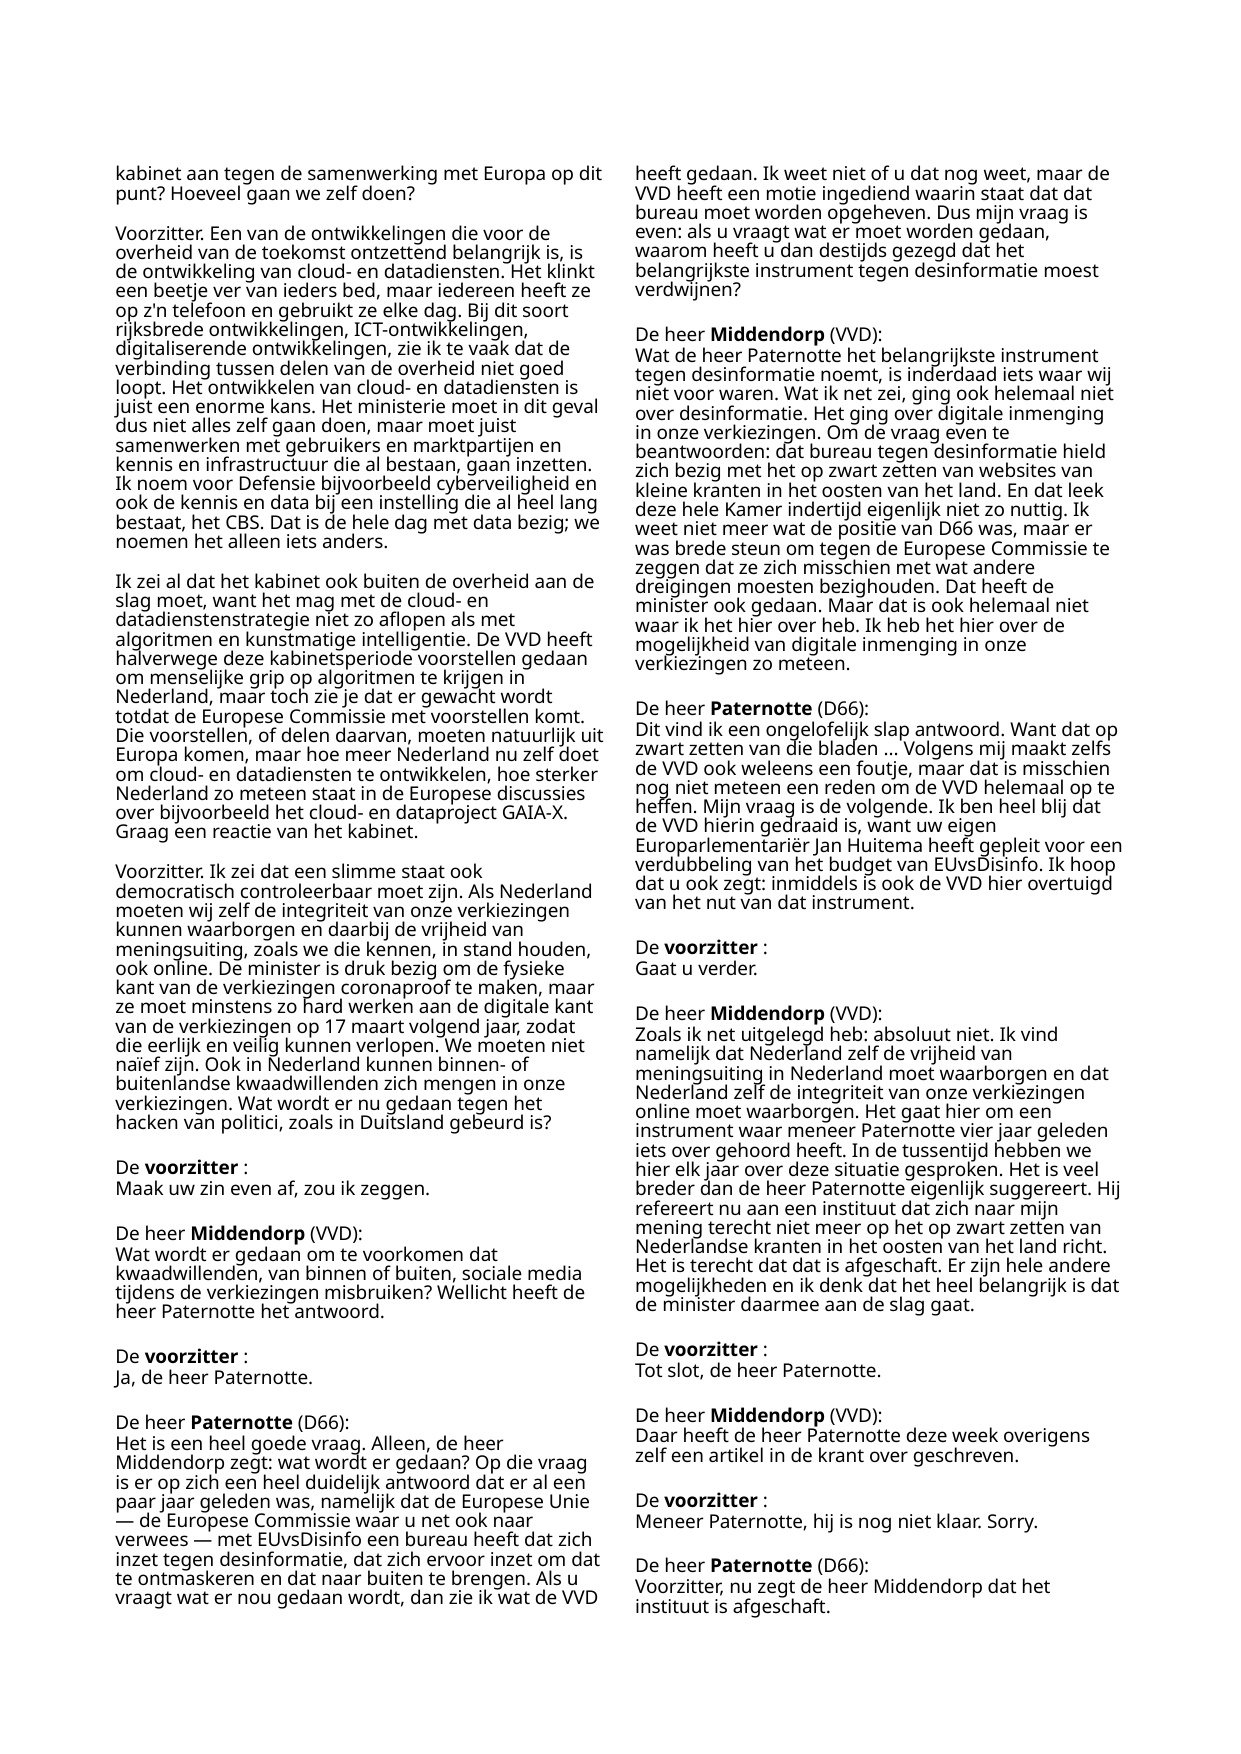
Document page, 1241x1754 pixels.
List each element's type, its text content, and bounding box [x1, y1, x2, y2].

text De voorzitter : [115, 1154, 605, 1180]
text De voorzitter : [115, 1343, 605, 1369]
text De heer Paternotte (D66): [635, 1553, 1125, 1578]
text Daar heeft de heer Paternotte deze week overigens zelf een artikel in de krant over geschreven. [635, 1427, 1125, 1466]
text Tot slot, de heer Paternotte. [635, 1362, 1125, 1381]
text Gaat u verder. [635, 960, 1125, 979]
text De heer Paternotte (D66): [635, 695, 1125, 721]
text De voorzitter : [635, 934, 1125, 960]
text Wat de heer Paternotte het belangrijkste instrument tegen desinformatie noemt, is inderdaad iets waar wij niet voor waren. Wat ik net zei, ging ook helemaal niet over desinformatie. Het ging over digitale inmenging in onze verkiezingen. Om de vraag even te beantwoorden: dat bureau tegen desinformatie hield zich bezig met het op zwart zetten van websites van kleine kranten in het oosten van het land. En dat leek deze hele Kamer indertijd eigenlijk niet zo nuttig. Ik weet niet meer wat de positie van D66 was, maar er was brede steun om tegen de Europese Commissie te zeggen dat ze zich misschien met wat andere dreigingen moesten bezighouden. Dat heeft de minister ook gedaan. Maar dat is ook helemaal niet waar ik het hier over heb. Ik heb het hier over de mogelijkheid van digitale inmenging in onze verkiezingen zo meteen. [635, 347, 1125, 674]
text Het is een heel goede vraag. Alleen, de heer Middendorp zegt: wat wordt er gedaan? Op die vraag is er op zich een heel duidelijk antwoord dat er al een paar jaar geleden was, namelijk dat de Europese Unie — de Europese Commissie waar u net ook naar verwees — met EUvsDisinfo een bureau heeft dat zich inzet tegen desinformatie, dat zich ervoor inzet om dat te ontmaskeren en dat naar buiten te brengen. Als u vraagt wat er nou gedaan wordt, dan zie ik wat de VVD [115, 1435, 605, 1608]
text heeft gedaan. Ik weet niet of u dat nog weet, maar de VVD heeft een motie ingediend waarin staat dat dat bureau moet worden opgeheven. Dus mijn vraag is even: als u vraagt wat er moet worden gedaan, waarom heeft u dan destijds gezegd dat het belangrijkste instrument tegen desinformatie moest verdwijnen? [635, 165, 1125, 300]
text Maak uw zin even af, zou ik zeggen. [115, 1180, 605, 1199]
text Ja, de heer Paternotte. [115, 1369, 605, 1388]
text De voorzitter : [635, 1336, 1125, 1362]
text De heer Middendorp (VVD): [635, 1402, 1125, 1427]
text Wat wordt er gedaan om te voorkomen dat kwaadwillenden, van binnen of buiten, sociale media tijdens de verkiezingen misbruiken? Wellicht heeft de heer Paternotte het antwoord. [115, 1246, 605, 1323]
text De voorzitter : [635, 1487, 1125, 1513]
text Voorzitter. Een van de ontwikkelingen die voor de overheid van de toekomst ontzettend belangrijk is, is de ontwikkeling van cloud- en datadiensten. Het klinkt een beetje ver van ieders bed, maar iedereen heeft ze op z'n telefoon en gebruikt ze elke dag. Bij dit soort rijksbrede ontwikkelingen, ICT-ontwikkelingen, digitaliserende ontwikkelingen, zie ik te vaak dat de verbinding tussen delen van de overheid niet goed loopt. Het ontwikkelen van cloud- en datadiensten is juist een enorme kans. Het ministerie moet in dit geval dus niet alles zelf gaan doen, maar moet juist samenwerken met gebruikers en marktpartijen en kennis en infrastructuur die al bestaan, gaan inzetten. Ik noem voor Defensie bijvoorbeeld cyberveiligheid en ook de kennis en data bij een instelling die al heel lang bestaat, het CBS. Dat is de hele dag met data bezig; we noemen het alleen iets anders. [115, 224, 605, 552]
text Voorzitter, nu zegt de heer Middendorp dat het instituut is afgeschaft. [635, 1578, 1125, 1617]
text kabinet aan tegen de samenwerking met Europa op dit punt? Hoeveel gaan we zelf doen? [115, 165, 605, 204]
text Dit vind ik een ongelofelijk slap antwoord. Want dat op zwart zetten van die bladen ... Volgens mij maakt zelfs de VVD ook weleens een foutje, maar dat is misschien nog niet meteen een reden om de VVD helemaal op te heffen. Mijn vraag is de volgende. Ik ben heel blij dat de VVD hierin gedraaid is, want uw eigen Europarlementariër Jan Huitema heeft gepleit voor een verdubbeling van het budget van EUvsDisinfo. Ik hoop dat u ook zegt: inmiddels is ook de VVD hier overtuigd van het nut van dat instrument. [635, 721, 1125, 914]
text De heer Paternotte (D66): [115, 1409, 605, 1435]
text Ik zei al dat het kabinet ook buiten de overheid aan de slag moet, want het mag met de cloud- en datadienstenstrategie niet zo aflopen als met algoritmen en kunstmatige intelligentie. De VVD heeft halverwege deze kabinetsperiode voorstellen gedaan om menselijke grip op algoritmen te krijgen in Nederland, maar toch zie je dat er gewacht wordt totdat de Europese Commissie met voorstellen komt. Die voorstellen, of delen daarvan, moeten natuurlijk uit Europa komen, maar hoe meer Nederland nu zelf doet om cloud- en datadiensten te ontwikkelen, hoe sterker Nederland zo meteen staat in de Europese discussies over bijvoorbeeld het cloud- en dataproject GAIA-X. Graag een reactie van het kabinet. [115, 573, 605, 843]
text De heer Middendorp (VVD): [635, 1000, 1125, 1026]
text De heer Middendorp (VVD): [115, 1220, 605, 1246]
text Meneer Paternotte, hij is nog niet klaar. Sorry. [635, 1513, 1125, 1532]
text Zoals ik net uitgelegd heb: absoluut niet. Ik vind namelijk dat Nederland zelf de vrijheid van meningsuiting in Nederland moet waarborgen en dat Nederland zelf de integriteit van onze verkiezingen online moet waarborgen. Het gaat hier om een instrument waar meneer Paternotte vier jaar geleden iets over gehoord heeft. In de tussentijd hebben we hier elk jaar over deze situatie gesproken. Het is veel breder dan de heer Paternotte eigenlijk suggereert. Hij refereert nu aan een instituut dat zich naar mijn mening terecht niet meer op het op zwart zetten van Nederlandse kranten in het oosten van het land richt. Het is terecht dat dat is afgeschaft. Er zijn hele andere mogelijkheden en ik denk dat het heel belangrijk is dat de minister daarmee aan de slag gaat. [635, 1026, 1125, 1315]
text De heer Middendorp (VVD): [635, 321, 1125, 347]
text Voorzitter. Ik zei dat een slimme staat ook democratisch controleerbaar moet zijn. Als Nederland moeten wij zelf de integriteit van onze verkiezingen kunnen waarborgen en daarbij de vrijheid van meningsuiting, zoals we die kennen, in stand houden, ook online. De minister is druk bezig om de fysieke kant van de verkiezingen coronaproof te maken, maar ze moet minstens zo hard werken aan de digitale kant van de verkiezingen op 17 maart volgend jaar, zodat die eerlijk en veilig kunnen verlopen. We moeten niet naïef zijn. Ook in Nederland kunnen binnen- of buitenlandse kwaadwillenden zich mengen in onze verkiezingen. Wat wordt er nu gedaan tegen het hacken van politici, zoals in Duitsland gebeurd is? [115, 863, 605, 1133]
